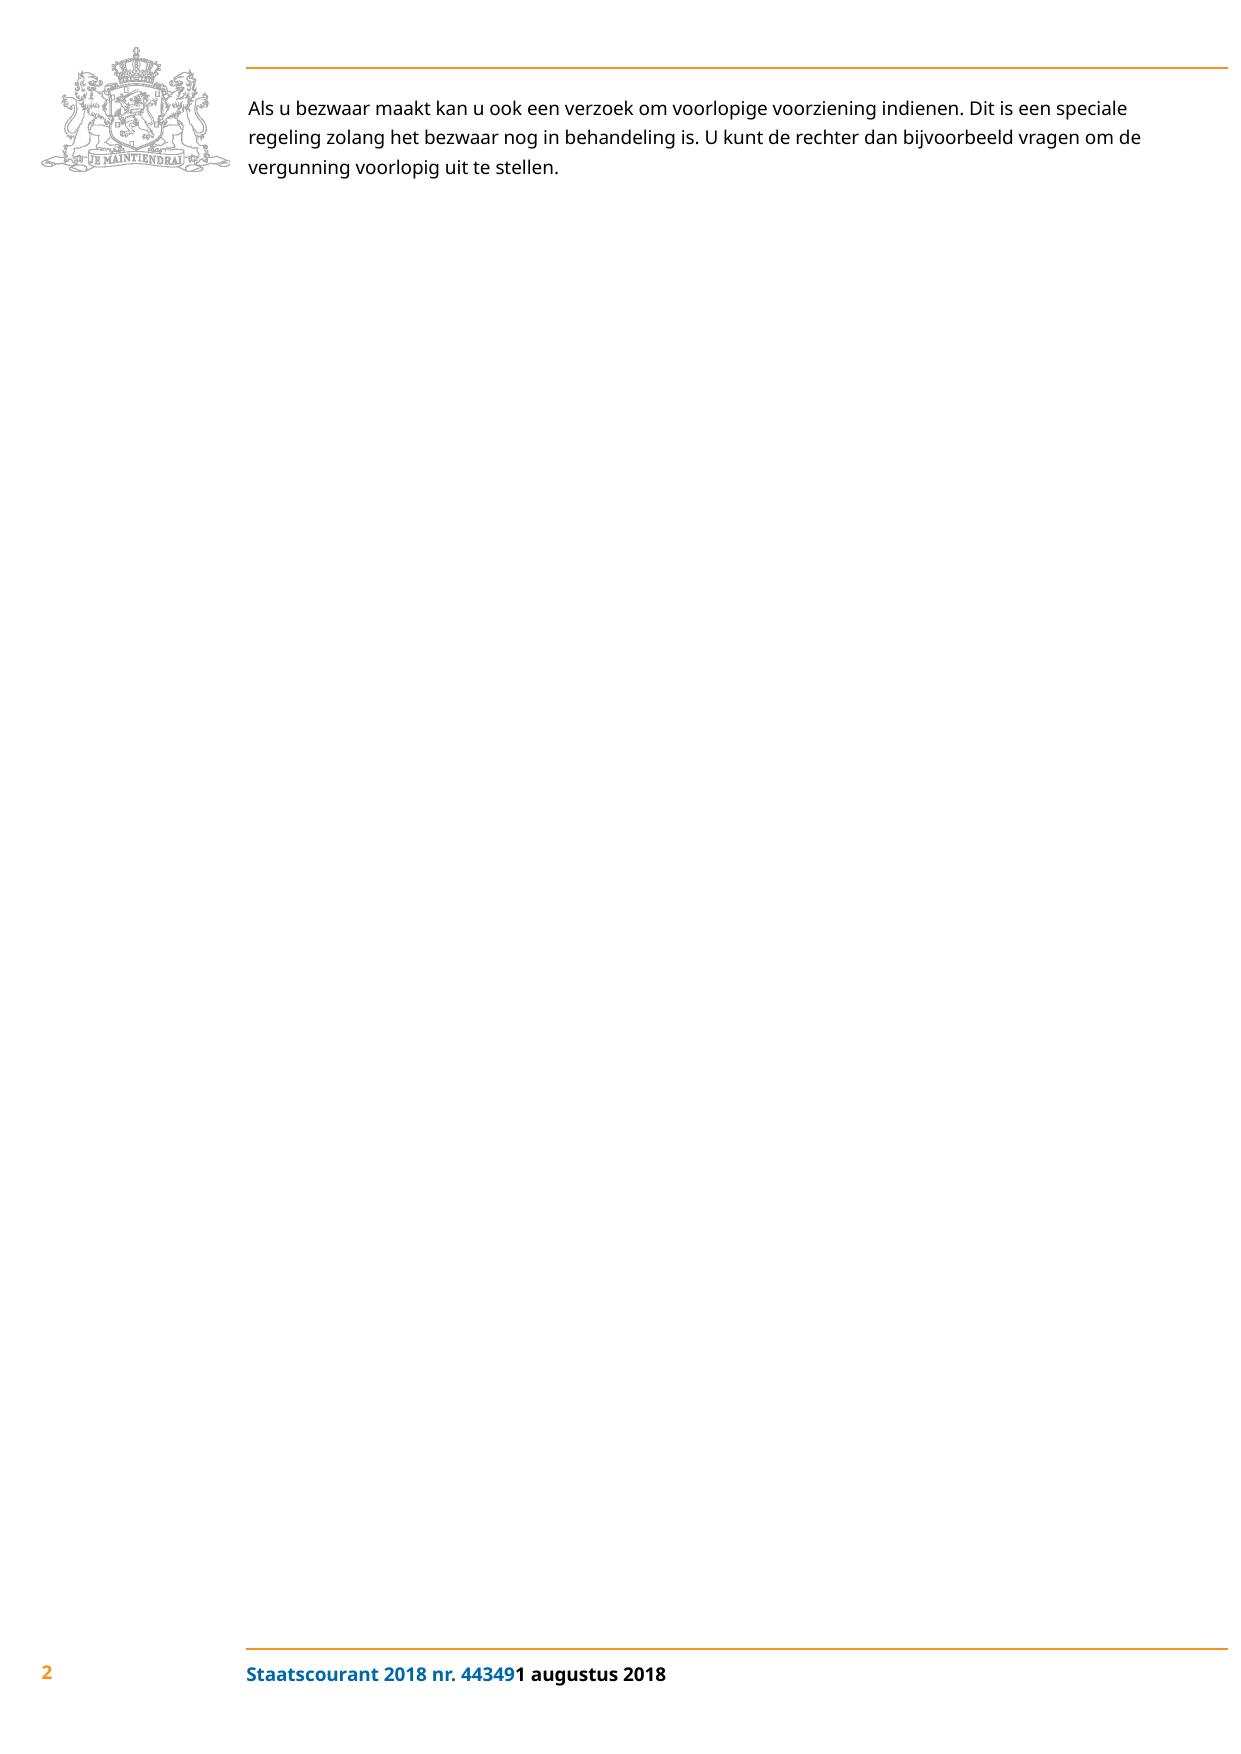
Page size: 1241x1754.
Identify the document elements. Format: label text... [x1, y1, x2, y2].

text Als u bezwaar maakt kan u ook een verzoek om voorlopige voorziening indienen. Dit is een speciale regeling zolang het bezwaar nog in behandeling is. U kunt de rechter dan bijvoorbeeld vragen om de vergunning voorlopig uit te stellen. [248, 95, 1152, 180]
picture [41, 47, 231, 172]
